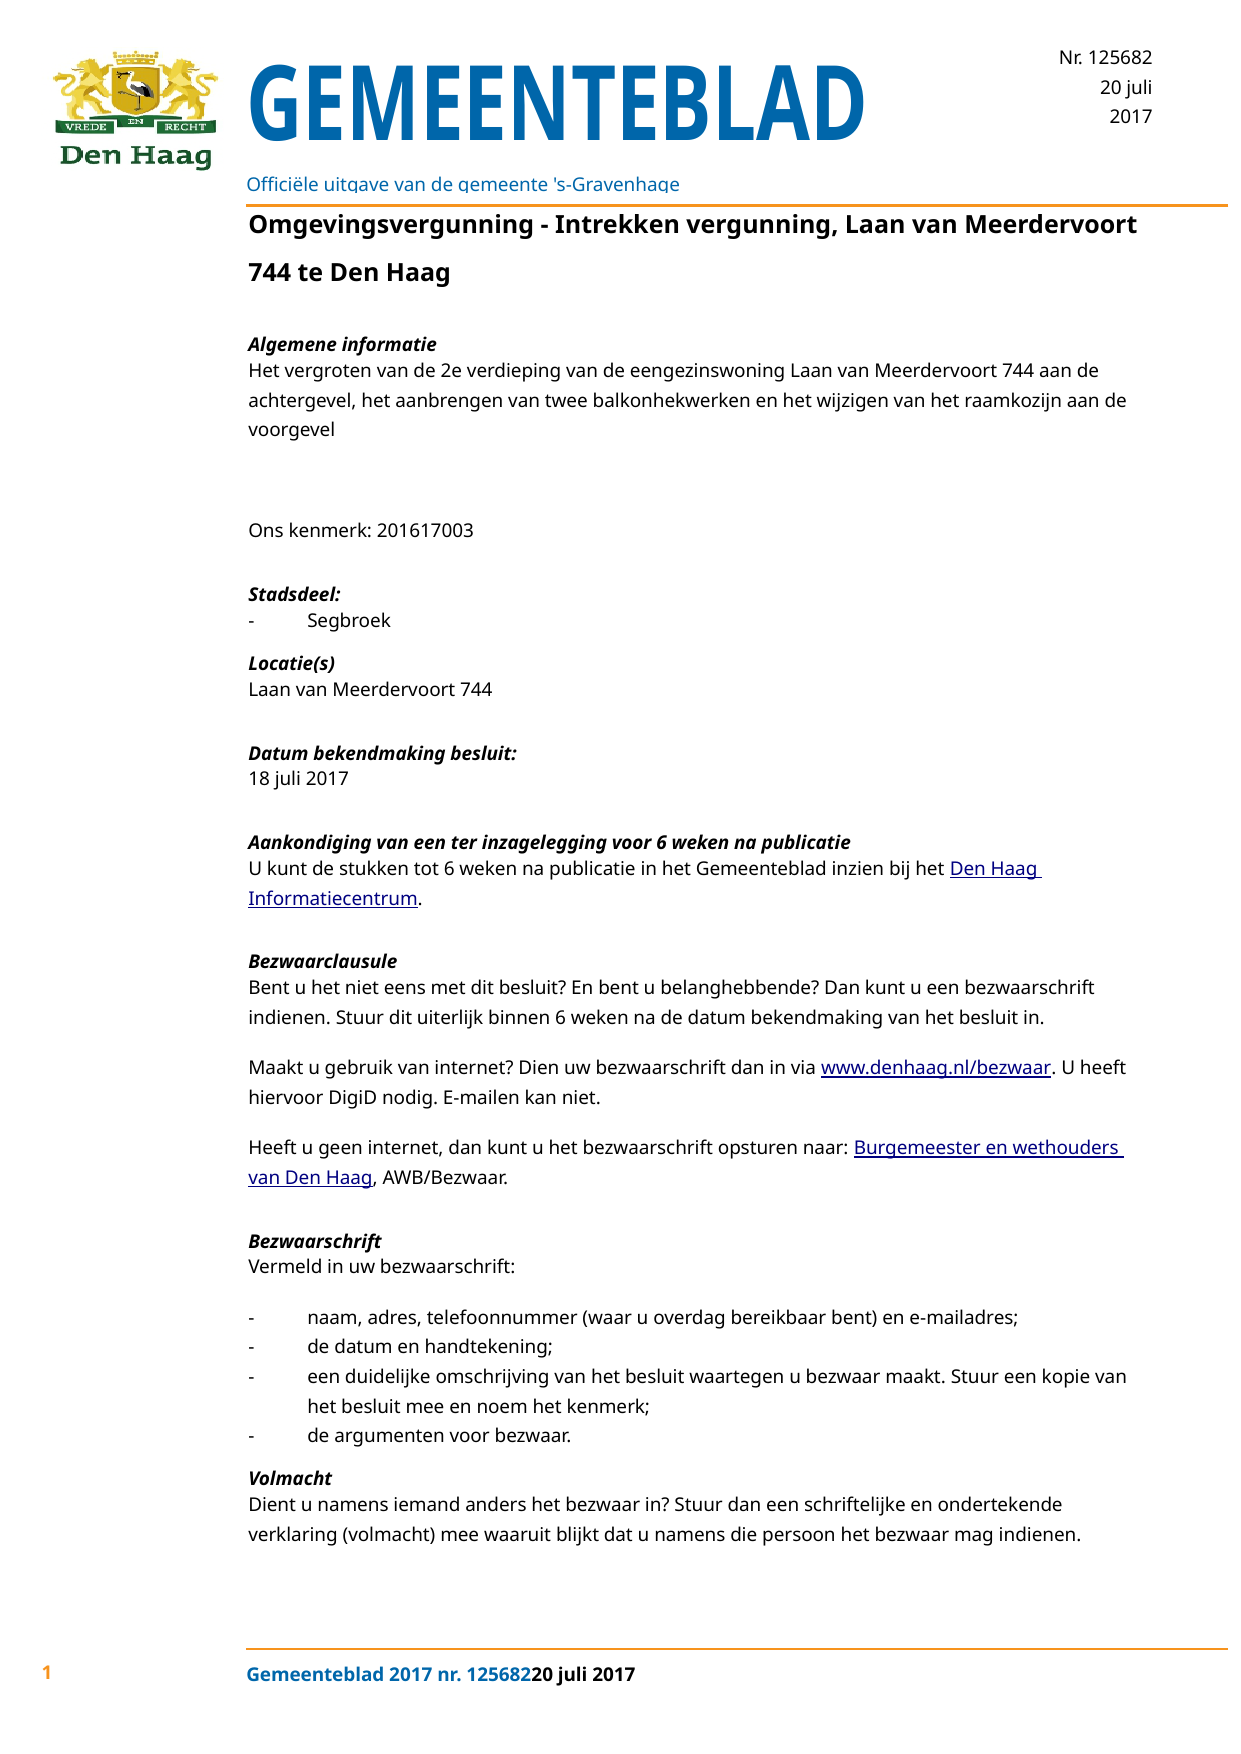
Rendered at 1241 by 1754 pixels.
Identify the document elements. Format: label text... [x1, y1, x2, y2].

text Bezwaarclausule [248, 949, 1152, 974]
text Algemene informatie [248, 331, 1152, 357]
text Het vergroten van de 2e verdieping van de eengezinswoning Laan van Meerdervoort 744 aan de achtergevel, het aanbrengen van twee balkonhekwerken en het wijzigen van het raamkozijn aan de voorgevel [248, 357, 1152, 442]
text Bent u het niet eens met dit besluit? En bent u belanghebbende? Dan kunt u een bezwaarschrift indienen. Stuur dit uiterlijk binnen 6 weken na de datum bekendmaking van het besluit in. [248, 974, 1152, 1030]
text U kunt de stukken tot 6 weken na publicatie in het Gemeenteblad inzien bij het Den Haag Informatiecentrum. [248, 855, 1152, 910]
list de argumenten voor bezwaar. [248, 1422, 1152, 1448]
list een duidelijke omschrijving van het besluit waartegen u bezwaar maakt. Stuur een kopie van het besluit mee en noem het kenmerk; [248, 1363, 1152, 1418]
text Locatie(s) [248, 650, 1152, 676]
text Vermeld in uw bezwaarschrift: [248, 1254, 1152, 1279]
list naam, adres, telefoonnummer (waar u overdag bereikbaar bent) en e-mailadres; [248, 1304, 1152, 1330]
text Ons kenmerk: 201617003 [248, 517, 1152, 543]
text Stadsdeel: [248, 581, 1152, 607]
list de datum en handtekening; [248, 1334, 1152, 1359]
text Volmacht [248, 1466, 1152, 1491]
text 18 juli 2017 [248, 765, 1152, 791]
text Bezwaarschrift [248, 1228, 1152, 1254]
list Segbroek [248, 607, 1152, 633]
text Datum bekendmaking besluit: [248, 740, 1152, 765]
text Heeft u geen internet, dan kunt u het bezwaarschrift opsturen naar: Burgemeester en wethouders van Den Haag, AWB/Bezwaar. [248, 1134, 1152, 1190]
text Aankondiging van een ter inzagelegging voor 6 weken na publicatie [248, 829, 1152, 855]
text Maakt u gebruik van internet? Dien uw bezwaarschrift dan in via www.denhaag.nl/bezwaar. U heeft hiervoor DigiD nodig. E-mailen kan niet. [248, 1054, 1152, 1110]
text Dient u namens iemand anders het bezwaar in? Stuur dan een schriftelijke en ondertekende verklaring (volmacht) mee waaruit blijkt dat u namens die persoon het bezwaar mag indienen. [248, 1491, 1152, 1547]
text Laan van Meerdervoort 744 [248, 676, 1152, 701]
text Omgevingsvergunning - Intrekken vergunning, Laan van Meerdervoort 744 te Den Haag [248, 207, 1152, 288]
picture [41, 47, 231, 172]
